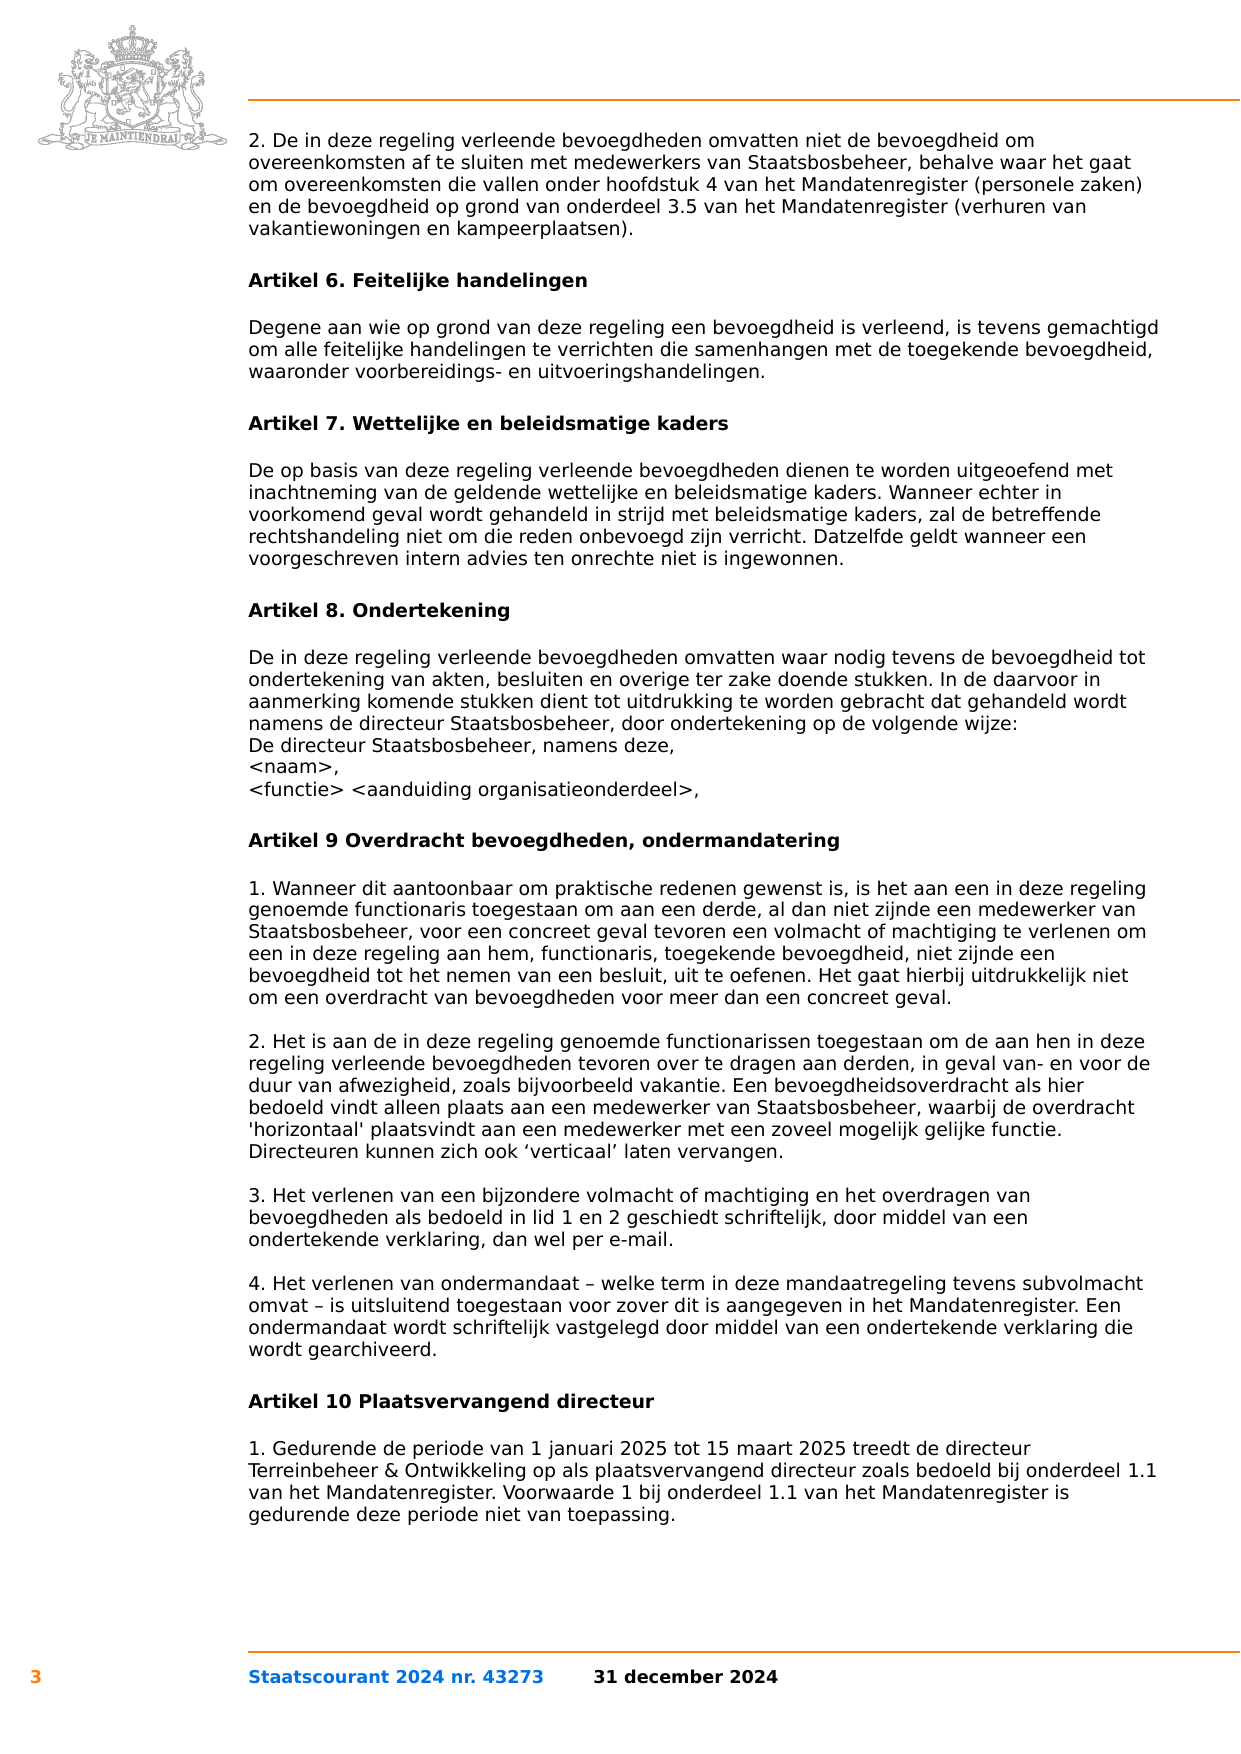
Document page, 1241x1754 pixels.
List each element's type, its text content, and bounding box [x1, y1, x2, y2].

text De op basis van deze regeling verleende bevoegdheden dienen te worden uitgeoefend met inachtneming van de geldende wettelijke en beleidsmatige kaders. Wanneer echter in voorkomend geval wordt gehandeld in strijd met beleidsmatige kaders, zal de betreffende rechtshandeling niet om die reden onbevoegd zijn verricht. Datzelfde geldt wanneer een voorgeschreven intern advies ten onrechte niet is ingewonnen. [248, 460, 1163, 569]
subtitle Artikel 10 Plaatsvervangend directeur [248, 1391, 1163, 1413]
subtitle Artikel 6. Feitelijke handelingen [248, 270, 1163, 292]
text Degene aan wie op grond van deze regeling een bevoegdheid is verleend, is tevens gemachtigd om alle feitelijke handelingen te verrichten die samenhangen met de toegekende bevoegdheid, waaronder voorbereidings- en uitvoeringshandelingen. [248, 317, 1163, 383]
text 1. Wanneer dit aantoonbaar om praktische redenen gewenst is, is het aan een in deze regeling genoemde functionaris toegestaan om aan een derde, al dan niet zijnde een medewerker van Staatsbosbeheer, voor een concreet geval tevoren een volmacht of machtiging te verlenen om een in deze regeling aan hem, functionaris, toegekende bevoegdheid, niet zijnde een bevoegdheid tot het nemen van een besluit, uit te oefenen. Het gaat hierbij uitdrukkelijk niet om een overdracht van bevoegdheden voor meer dan een concreet geval. [248, 877, 1163, 1009]
text <naam>, [248, 756, 1163, 778]
subtitle Artikel 7. Wettelijke en beleidsmatige kaders [248, 413, 1163, 435]
subtitle Artikel 9 Overdracht bevoegdheden, ondermandatering [248, 830, 1163, 852]
text <functie> <aanduiding organisatieonderdeel>, [248, 778, 1163, 800]
subtitle Artikel 8. Ondertekening [248, 599, 1163, 622]
text De in deze regeling verleende bevoegdheden omvatten waar nodig tevens de bevoegdheid tot ondertekening van akten, besluiten en overige ter zake doende stukken. In de daarvoor in aanmerking komende stukken dient tot uitdrukking te worden gebracht dat gehandeld wordt namens de directeur Staatsbosbeheer, door ondertekening op de volgende wijze: [248, 647, 1163, 734]
text 2. Het is aan de in deze regeling genoemde functionarissen toegestaan om de aan hen in deze regeling verleende bevoegdheden tevoren over te dragen aan derden, in geval van- en voor de duur van afwezigheid, zoals bijvoorbeeld vakantie. Een bevoegdheidsoverdracht als hier bedoeld vindt alleen plaats aan een medewerker van Staatsbosbeheer, waarbij de overdracht 'horizontaal' plaatsvindt aan een medewerker met een zoveel mogelijk gelijke functie. Directeuren kunnen zich ook ‘verticaal’ laten vervangen. [248, 1031, 1163, 1163]
picture [38, 25, 227, 150]
text 2. De in deze regeling verleende bevoegdheden omvatten niet de bevoegdheid om overeenkomsten af te sluiten met medewerkers van Staatsbosbeheer, behalve waar het gaat om overeenkomsten die vallen onder hoofdstuk 4 van het Mandatenregister (personele zaken) en de bevoegdheid op grond van onderdeel 3.5 van het Mandatenregister (verhuren van vakantiewoningen en kampeerplaatsen). [248, 130, 1163, 240]
text De directeur Staatsbosbeheer, namens deze, [248, 734, 1163, 756]
text 3. Het verlenen van een bijzondere volmacht of machtiging en het overdragen van bevoegdheden als bedoeld in lid 1 en 2 geschiedt schriftelijk, door middel van een ondertekende verklaring, dan wel per e-mail. [248, 1185, 1163, 1251]
text 1. Gedurende de periode van 1 januari 2025 tot 15 maart 2025 treedt de directeur Terreinbeheer & Ontwikkeling op als plaatsvervangend directeur zoals bedoeld bij onderdeel 1.1 van het Mandatenregister. Voorwaarde 1 bij onderdeel 1.1 van het Mandatenregister is gedurende deze periode niet van toepassing. [248, 1438, 1163, 1526]
text 4. Het verlenen van ondermandaat – welke term in deze mandaatregeling tevens subvolmacht omvat – is uitsluitend toegestaan voor zover dit is aangegeven in het Mandatenregister. Een ondermandaat wordt schriftelijk vastgelegd door middel van een ondertekende verklaring die wordt gearchiveerd. [248, 1273, 1163, 1361]
